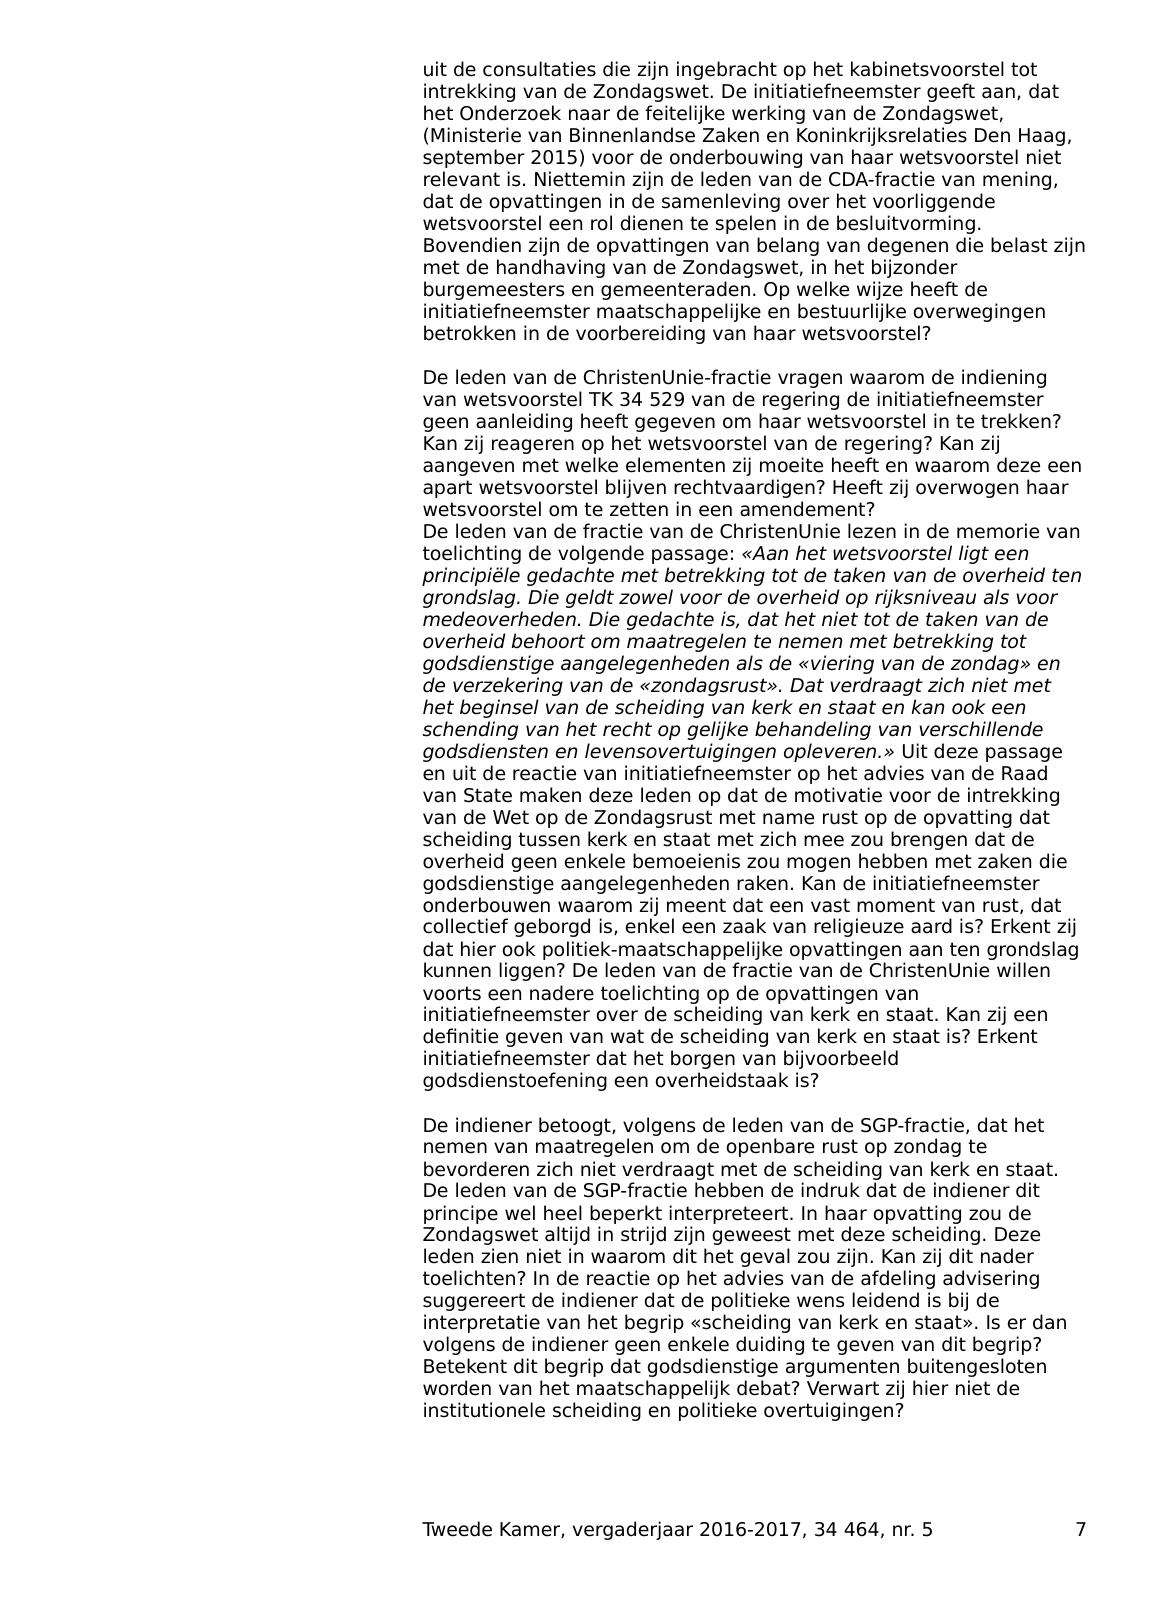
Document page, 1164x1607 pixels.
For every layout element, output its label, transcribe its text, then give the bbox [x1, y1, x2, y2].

text De indiener betoogt, volgens de leden van de SGP-fractie, dat het nemen van maatregelen om de openbare rust op zondag te bevorderen zich niet verdraagt met de scheiding van kerk en staat. De leden van de SGP-fractie hebben de indruk dat de indiener dit principe wel heel beperkt interpreteert. In haar opvatting zou de Zondagswet altijd in strijd zijn geweest met deze scheiding. Deze leden zien niet in waarom dit het geval zou zijn. Kan zij dit nader toelichten? In de reactie op het advies van de afdeling advisering suggereert de indiener dat de politieke wens leidend is bij de interpretatie van het begrip «scheiding van kerk en staat». Is er dan volgens de indiener geen enkele duiding te geven van dit begrip? Betekent dit begrip dat godsdienstige argumenten buitengesloten worden van het maatschappelijk debat? Verwart zij hier niet de institutionele scheiding en politieke overtuigingen? [422, 1114, 1087, 1422]
text uit de consultaties die zijn ingebracht op het kabinetsvoorstel tot intrekking van de Zondagswet. De initiatiefneemster geeft aan, dat het Onderzoek naar de feitelijke werking van de Zondagswet, (Ministerie van Binnenlandse Zaken en Koninkrijksrelaties Den Haag, september 2015) voor de onderbouwing van haar wetsvoorstel niet relevant is. Niettemin zijn de leden van de CDA-fractie van mening, dat de opvattingen in de samenleving over het voorliggende wetsvoorstel een rol dienen te spelen in de besluitvorming. Bovendien zijn de opvattingen van belang van degenen die belast zijn met de handhaving van de Zondagswet, in het bijzonder burgemeesters en gemeenteraden. Op welke wijze heeft de initiatiefneemster maatschappelijke en bestuurlijke overwegingen betrokken in de voorbereiding van haar wetsvoorstel? [422, 59, 1087, 345]
text De leden van de ChristenUnie-fractie vragen waarom de indiening van wetsvoorstel TK 34 529 van de regering de initiatiefneemster geen aanleiding heeft gegeven om haar wetsvoorstel in te trekken? Kan zij reageren op het wetsvoorstel van de regering? Kan zij aangeven met welke elementen zij moeite heeft en waarom deze een apart wetsvoorstel blijven rechtvaardigen? Heeft zij overwogen haar wetsvoorstel om te zetten in een amendement? [422, 367, 1087, 521]
text De leden van de fractie van de ChristenUnie lezen in de memorie van toelichting de volgende passage: «Aan het wetsvoorstel ligt een principiële gedachte met betrekking tot de taken van de overheid ten grondslag. Die geldt zowel voor de overheid op rijksniveau als voor medeoverheden. Die gedachte is, dat het niet tot de taken van de overheid behoort om maatregelen te nemen met betrekking tot godsdienstige aangelegenheden als de «viering van de zondag» en de verzekering van de «zondagsrust». Dat verdraagt zich niet met het beginsel van de scheiding van kerk en staat en kan ook een schending van het recht op gelijke behandeling van verschillende godsdiensten en levensovertuigingen opleveren.» Uit deze passage en uit de reactie van initiatiefneemster op het advies van de Raad van State maken deze leden op dat de motivatie voor de intrekking van de Wet op de Zondagsrust met name rust op de opvatting dat scheiding tussen kerk en staat met zich mee zou brengen dat de overheid geen enkele bemoeienis zou mogen hebben met zaken die godsdienstige aangelegenheden raken. Kan de initiatiefneemster onderbouwen waarom zij meent dat een vast moment van rust, dat collectief geborgd is, enkel een zaak van religieuze aard is? Erkent zij dat hier ook politiek-maatschappelijke opvattingen aan ten grondslag kunnen liggen? De leden van de fractie van de ChristenUnie willen voorts een nadere toelichting op de opvattingen van initiatiefneemster over de scheiding van kerk en staat. Kan zij een definitie geven van wat de scheiding van kerk en staat is? Erkent initiatiefneemster dat het borgen van bijvoorbeeld godsdienstoefening een overheidstaak is? [422, 521, 1087, 1092]
